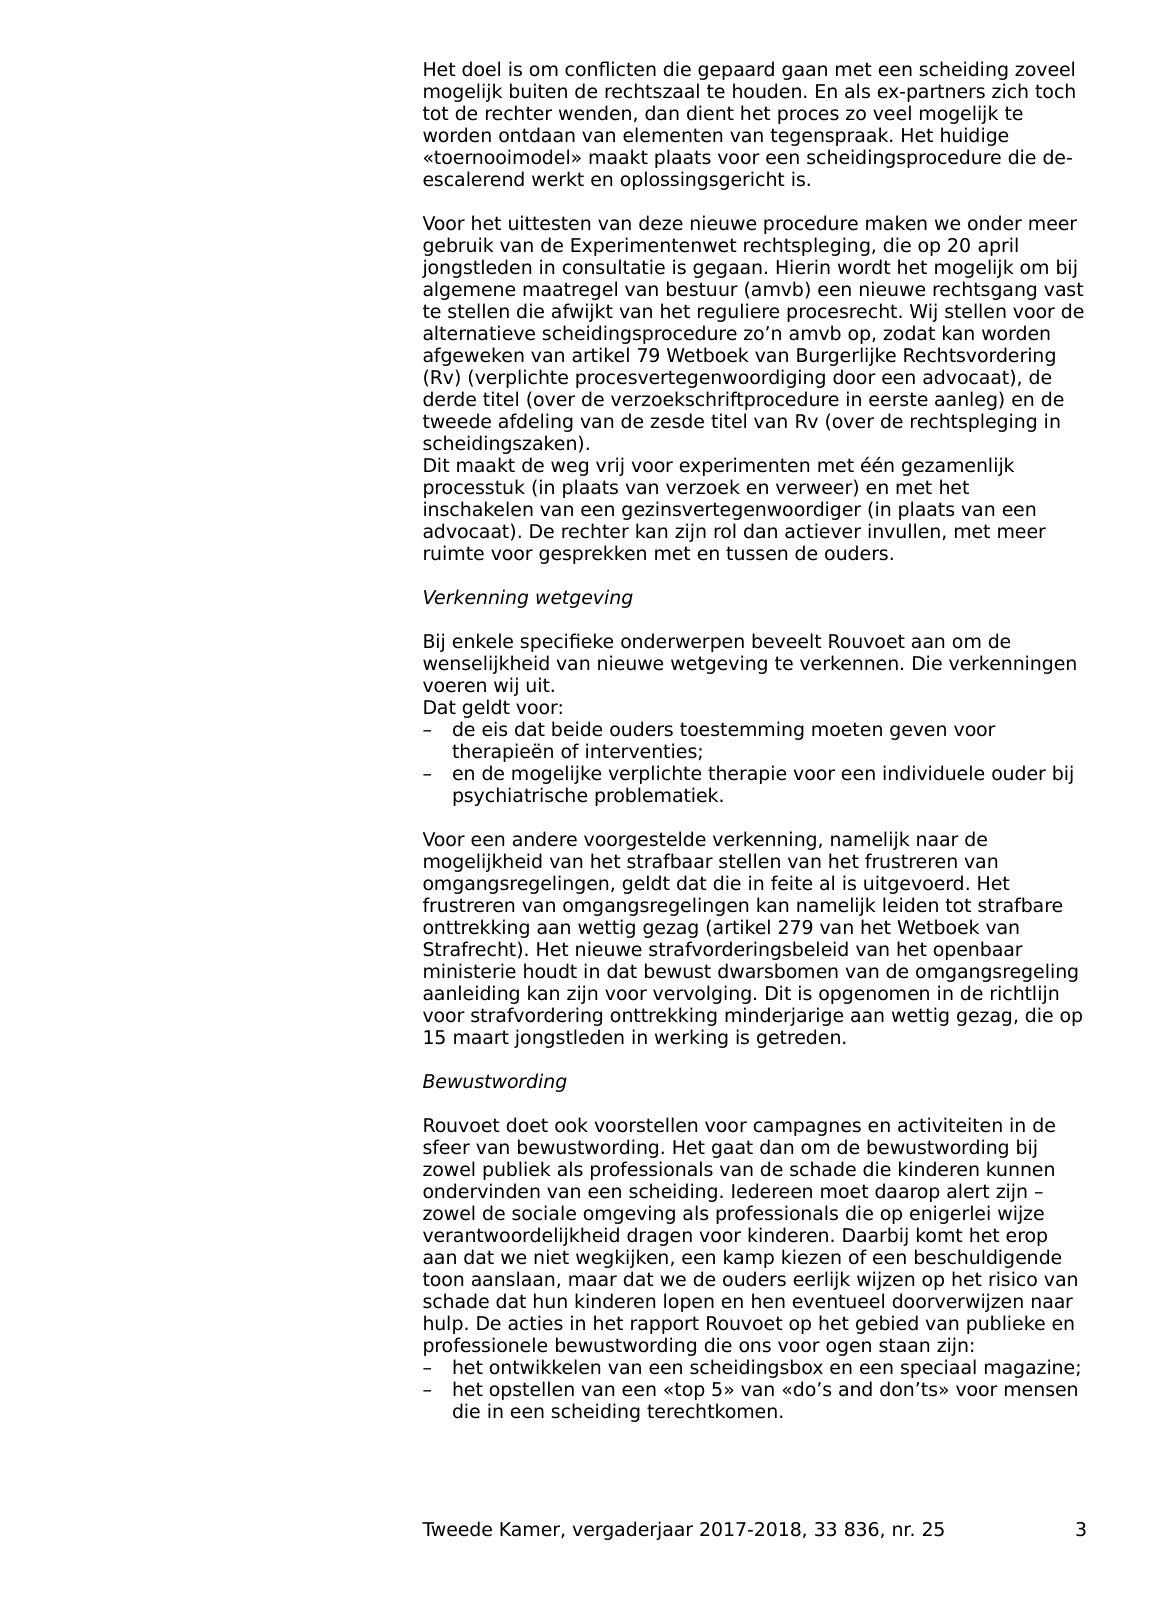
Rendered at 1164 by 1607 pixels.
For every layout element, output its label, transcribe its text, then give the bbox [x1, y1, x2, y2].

text Voor een andere voorgestelde verkenning, namelijk naar de mogelijkheid van het strafbaar stellen van het frustreren van omgangsregelingen, geldt dat die in feite al is uitgevoerd. Het frustreren van omgangsregelingen kan namelijk leiden tot strafbare onttrekking aan wettig gezag (artikel 279 van het Wetboek van Strafrecht). Het nieuwe strafvorderingsbeleid van het openbaar ministerie houdt in dat bewust dwarsbomen van de omgangsregeling aanleiding kan zijn voor vervolging. Dit is opgenomen in de richtlijn voor strafvordering onttrekking minderjarige aan wettig gezag, die op 15 maart jongstleden in werking is getreden. [422, 829, 1087, 1049]
text – en de mogelijke verplichte therapie voor een individuele ouder bij psychiatrische problematiek. [422, 763, 1087, 807]
text Voor het uittesten van deze nieuwe procedure maken we onder meer gebruik van de Experimentenwet rechtspleging, die op 20 april jongstleden in consultatie is gegaan. Hierin wordt het mogelijk om bij algemene maatregel van bestuur (amvb) een nieuwe rechtsgang vast te stellen die afwijkt van het reguliere procesrecht. Wij stellen voor de alternatieve scheidingsprocedure zo’n amvb op, zodat kan worden afgeweken van artikel 79 Wetboek van Burgerlijke Rechtsvordering (Rv) (verplichte procesvertegenwoordiging door een advocaat), de derde titel (over de verzoekschriftprocedure in eerste aanleg) en de tweede afdeling van de zesde titel van Rv (over de rechtspleging in scheidingszaken). [422, 213, 1087, 455]
text Dit maakt de weg vrij voor experimenten met één gezamenlijk processtuk (in plaats van verzoek en verweer) en met het inschakelen van een gezinsvertegenwoordiger (in plaats van een advocaat). De rechter kan zijn rol dan actiever invullen, met meer ruimte voor gesprekken met en tussen de ouders. [422, 455, 1087, 565]
subtitle Verkenning wetgeving [422, 587, 1087, 609]
text Rouvoet doet ook voorstellen voor campagnes en activiteiten in de sfeer van bewustwording. Het gaat dan om de bewustwording bij zowel publiek als professionals van de schade die kinderen kunnen ondervinden van een scheiding. Iedereen moet daarop alert zijn – zowel de sociale omgeving als professionals die op enigerlei wijze verantwoordelijkheid dragen voor kinderen. Daarbij komt het erop aan dat we niet wegkijken, een kamp kiezen of een beschuldigende toon aanslaan, maar dat we de ouders eerlijk wijzen op het risico van schade dat hun kinderen lopen en hen eventueel doorverwijzen naar hulp. De acties in het rapport Rouvoet op het gebied van publieke en professionele bewustwording die ons voor ogen staan zijn: [422, 1115, 1087, 1357]
text – het opstellen van een «top 5» van «do’s and don’ts» voor mensen die in een scheiding terechtkomen. [422, 1379, 1087, 1423]
text – het ontwikkelen van een scheidingsbox en een speciaal magazine; [422, 1357, 1087, 1379]
text Het doel is om conflicten die gepaard gaan met een scheiding zoveel mogelijk buiten de rechtszaal te houden. En als ex-partners zich toch tot de rechter wenden, dan dient het proces zo veel mogelijk te worden ontdaan van elementen van tegenspraak. Het huidige «toernooimodel» maakt plaats voor een scheidingsprocedure die de-escalerend werkt en oplossingsgericht is. [422, 59, 1087, 191]
text Dat geldt voor: [422, 697, 1087, 719]
text Bij enkele specifieke onderwerpen beveelt Rouvoet aan om de wenselijkheid van nieuwe wetgeving te verkennen. Die verkenningen voeren wij uit. [422, 631, 1087, 697]
text – de eis dat beide ouders toestemming moeten geven voor therapieën of interventies; [422, 719, 1087, 763]
subtitle Bewustwording [422, 1071, 1087, 1093]
